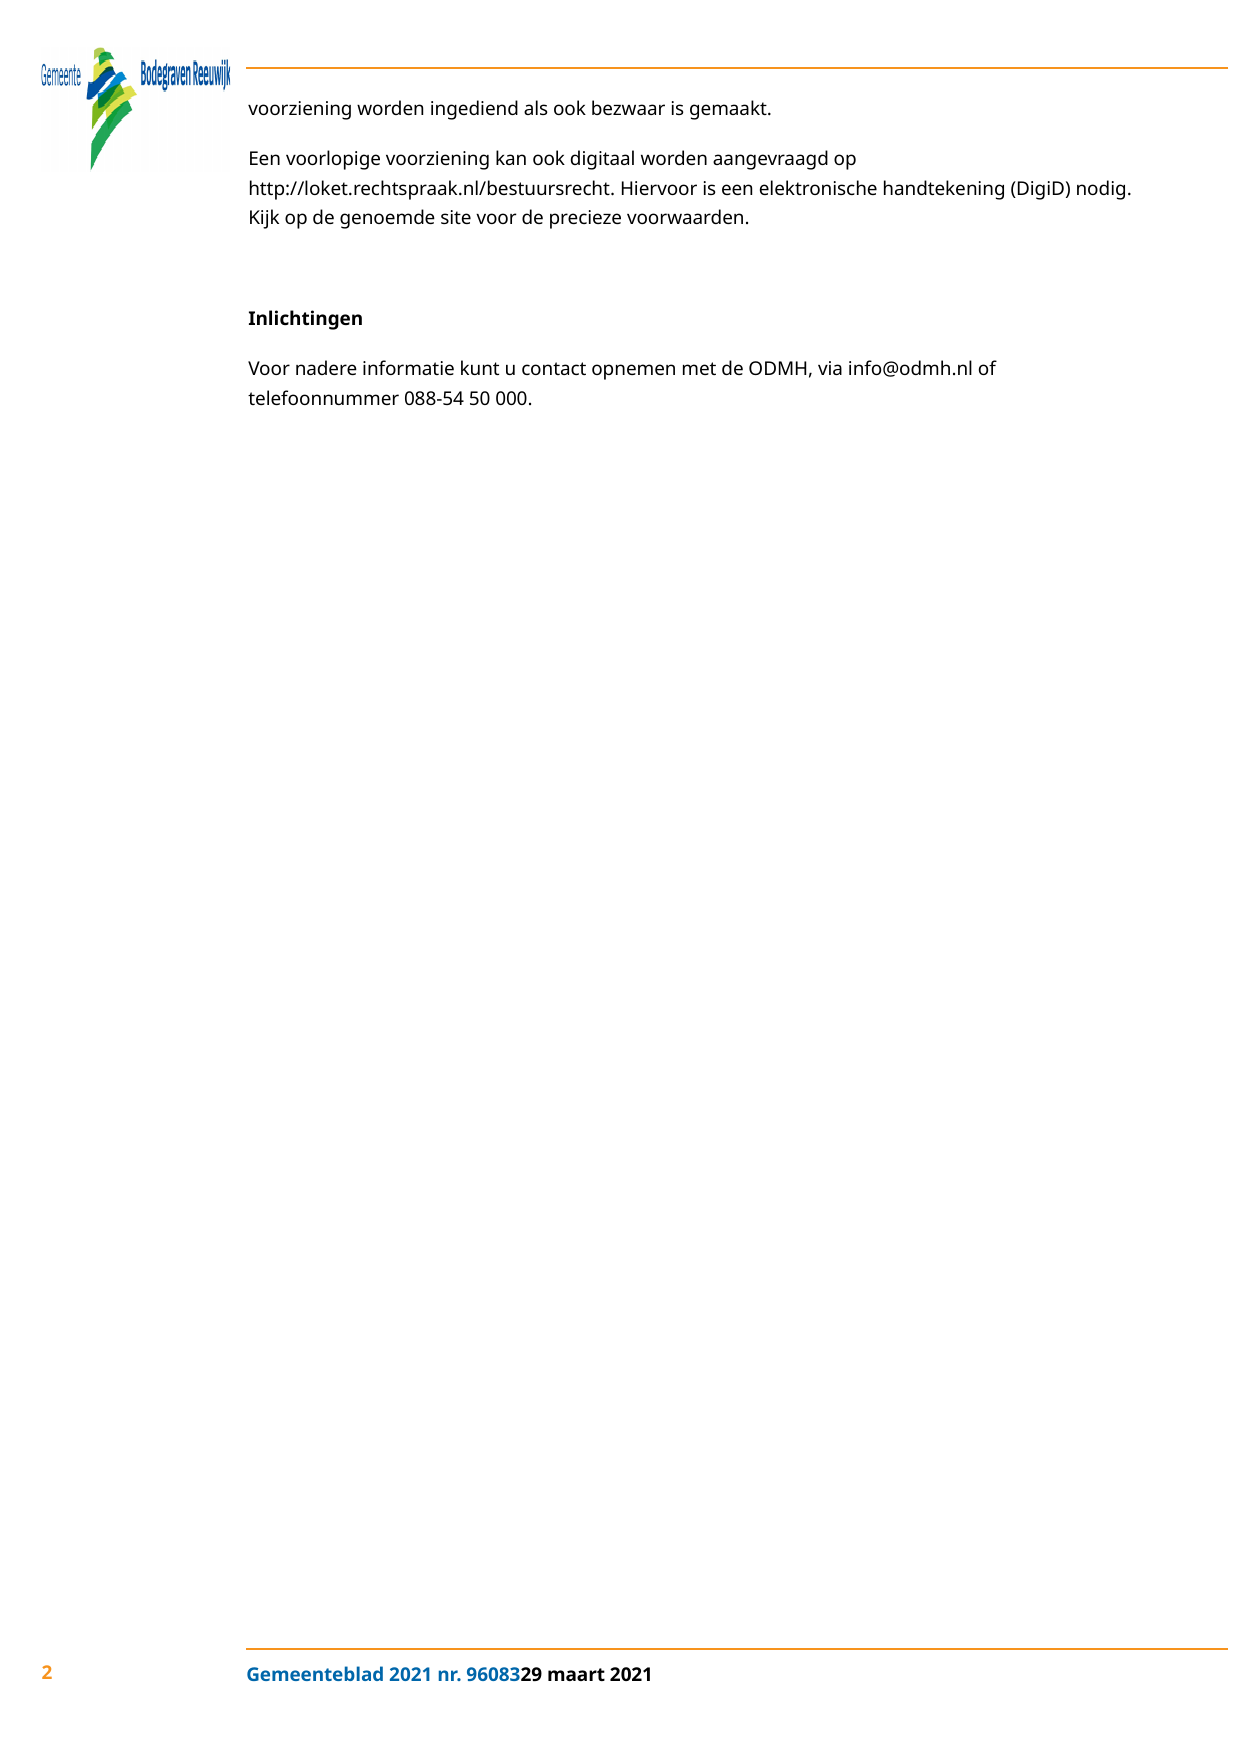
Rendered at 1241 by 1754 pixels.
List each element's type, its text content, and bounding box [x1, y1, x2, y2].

text voorziening worden ingediend als ook bezwaar is gemaakt. [248, 95, 1152, 121]
text Inlichtingen [248, 305, 1152, 331]
text Voor nadere informatie kunt u contact opnemen met de ODMH, via info@odmh.nl of telefoonnummer 088-54 50 000. [248, 356, 1152, 411]
text Een voorlopige voorziening kan ook digitaal worden aangevraagd op http://loket.rechtspraak.nl/bestuursrecht. Hiervoor is een elektronische handtekening (DigiD) nodig. Kijk op de genoemde site voor de precieze voorwaarden. [248, 145, 1152, 230]
picture [41, 47, 231, 172]
